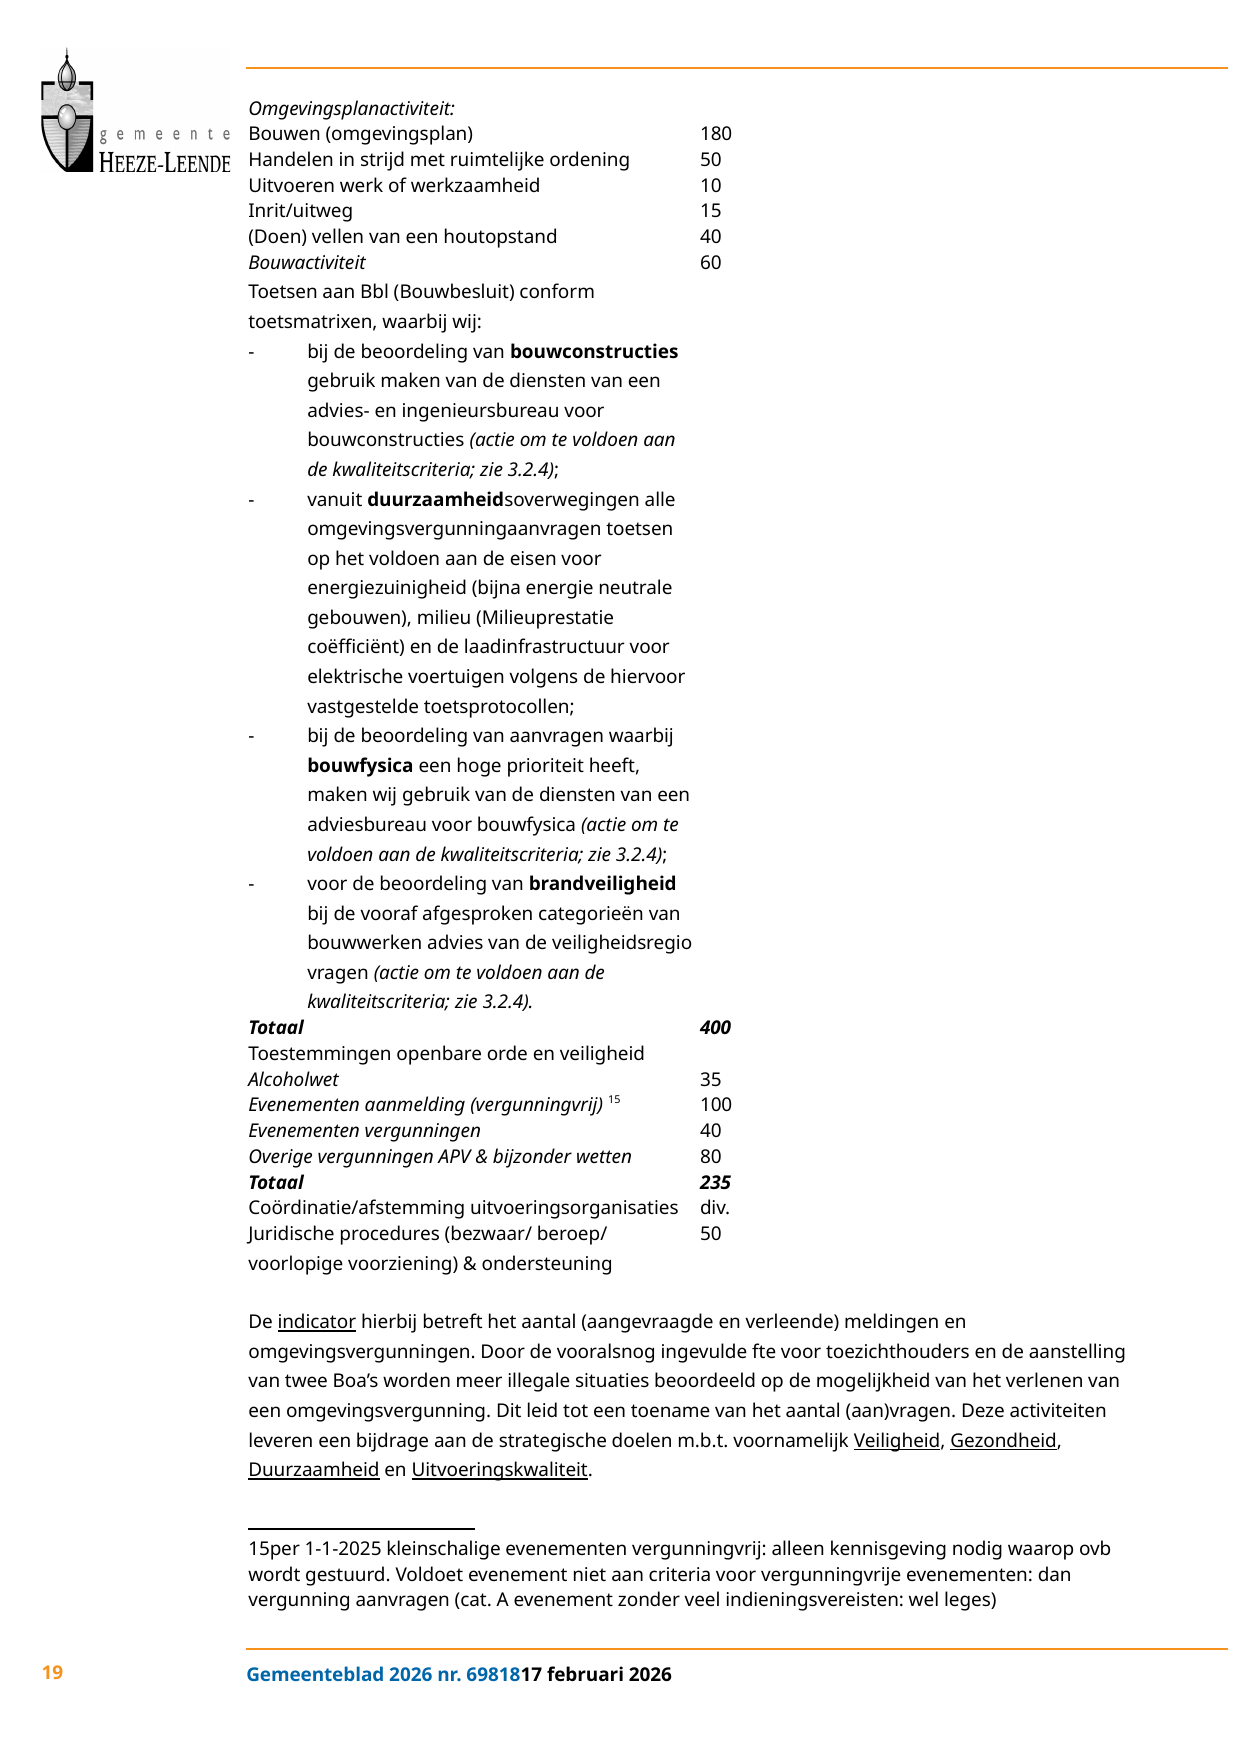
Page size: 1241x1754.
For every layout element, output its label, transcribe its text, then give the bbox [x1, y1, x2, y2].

table_cell 35 [700, 1066, 1152, 1092]
table_cell 40 [700, 224, 1152, 249]
table_cell Coördinatie/afstemming uitvoeringsorganisaties [248, 1195, 700, 1220]
table_cell Handelen in strijd met ruimtelijke ordening [248, 146, 700, 172]
table_cell 80 [700, 1143, 1152, 1169]
table_cell Alcoholwet [248, 1066, 700, 1092]
table_cell [700, 95, 1152, 121]
table_cell Overige vergunningen APV & bijzonder wetten [248, 1143, 700, 1169]
table_cell 235 [700, 1169, 1152, 1194]
table_cell 100 [700, 1092, 1152, 1117]
table_cell 15 [700, 198, 1152, 223]
table_cell [700, 1040, 1152, 1066]
table_cell 50 [700, 146, 1152, 172]
table_cell Uitvoeren werk of werkzaamheid [248, 172, 700, 198]
text De indicator hierbij betreft het aantal (aangevraagde en verleende) meldingen en omgevingsvergunningen. Door de vooralsnog ingevulde fte voor toezichthouders en de aanstelling van twee Boa’s worden meer illegale situaties beoordeeld op de mogelijkheid van het verlenen van een omgevingsvergunning. Dit leid tot een toename van het aantal (aan)vragen. Deze activiteiten leveren een bijdrage aan de strategische doelen m.b.t. voornamelijk Veiligheid, Gezondheid, Duurzaamheid en Uitvoeringskwaliteit. [248, 1308, 1152, 1482]
table_cell 400 [700, 1015, 1152, 1040]
table_cell Omgevingsplanactiviteit: [248, 95, 700, 121]
table_cell Evenementen vergunningen [248, 1118, 700, 1143]
table_cell 10 [700, 172, 1152, 198]
table_cell 60 [700, 249, 1152, 1014]
table_cell Toestemmingen openbare orde en veiligheid [248, 1040, 700, 1066]
picture [41, 47, 231, 172]
table_cell Bouwactiviteit Toetsen aan Bbl (Bouwbesluit) conform toetsmatrixen, waarbij wij: bij de beoordeling van bouwconstructies gebruik maken van de diensten van een advies- en ingenieursbureau voor bouwconstructies (actie om te voldoen aan de kwaliteitscriteria; zie 3.2.4); vanuit duurzaamheidsoverwegingen alle omgevingsvergunningaanvragen toetsen op het voldoen aan de eisen voor energiezuinigheid (bijna energie neutrale gebouwen), milieu (Milieuprestatie coëfficiënt) en de laadinfrastructuur voor elektrische voertuigen volgens de hiervoor vastgestelde toetsprotocollen; bij de beoordeling van aanvragen waarbij bouwfysica een hoge prioriteit heeft, maken wij gebruik van de diensten van een adviesbureau voor bouwfysica (actie om te voldoen aan de kwaliteitscriteria; zie 3.2.4); voor de beoordeling van brandveiligheid bij de vooraf afgesproken categorieën van bouwwerken advies van de veiligheidsregio vragen (actie om te voldoen aan de kwaliteitscriteria; zie 3.2.4). [248, 249, 700, 1014]
table_cell Bouwen (omgevingsplan) [248, 121, 700, 146]
table_cell Juridische procedures (bezwaar/ beroep/ voorlopige voorziening) & ondersteuning [248, 1220, 700, 1276]
table_cell Totaal [248, 1015, 700, 1040]
table_cell (Doen) vellen van een houtopstand [248, 224, 700, 249]
table_cell Totaal [248, 1169, 700, 1194]
table_cell Inrit/uitweg [248, 198, 700, 223]
table_cell Evenementen aanmelding (vergunningvrij) [248, 1092, 700, 1117]
table_cell 180 [700, 121, 1152, 146]
table_cell 40 [700, 1118, 1152, 1143]
table_cell 50 [700, 1220, 1152, 1276]
table_cell div. [700, 1195, 1152, 1220]
